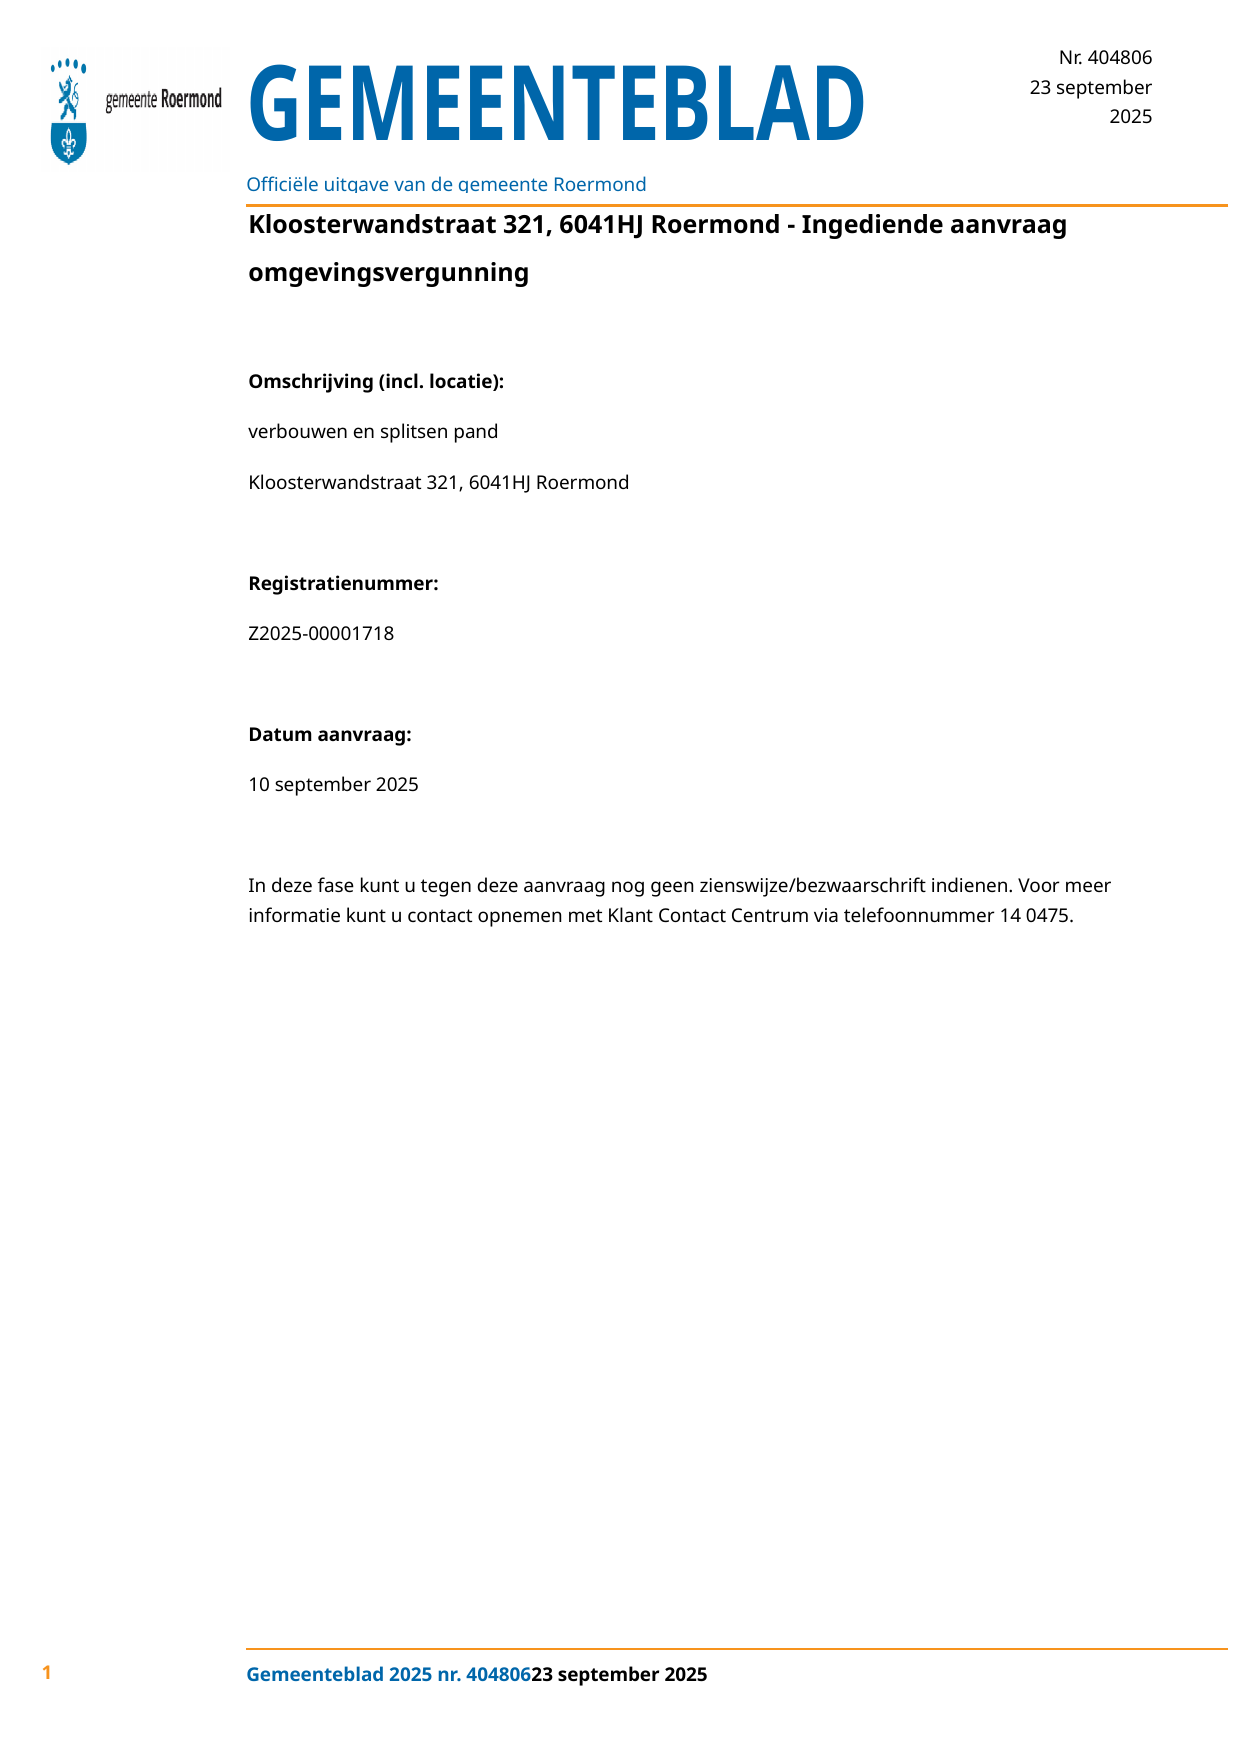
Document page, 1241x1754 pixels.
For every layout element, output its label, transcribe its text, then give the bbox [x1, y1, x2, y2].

text Z2025-00001718 [248, 620, 1152, 646]
text Registratienummer: [248, 570, 1152, 596]
picture [41, 47, 231, 172]
text Datum aanvraag: [248, 721, 1152, 747]
text verbouwen en splitsen pand [248, 419, 1152, 444]
text In deze fase kunt u tegen deze aanvraag nog geen zienswijze/bezwaarschrift indienen. Voor meer informatie kunt u contact opnemen met Klant Contact Centrum via telefoonnummer 14 0475. [248, 872, 1152, 928]
text Kloosterwandstraat 321, 6041HJ Roermond - Ingediende aanvraag omgevingsvergunning [248, 207, 1152, 288]
text Kloosterwandstraat 321, 6041HJ Roermond [248, 469, 1152, 495]
text Omschrijving (incl. locatie): [248, 368, 1152, 394]
text 10 september 2025 [248, 772, 1152, 797]
